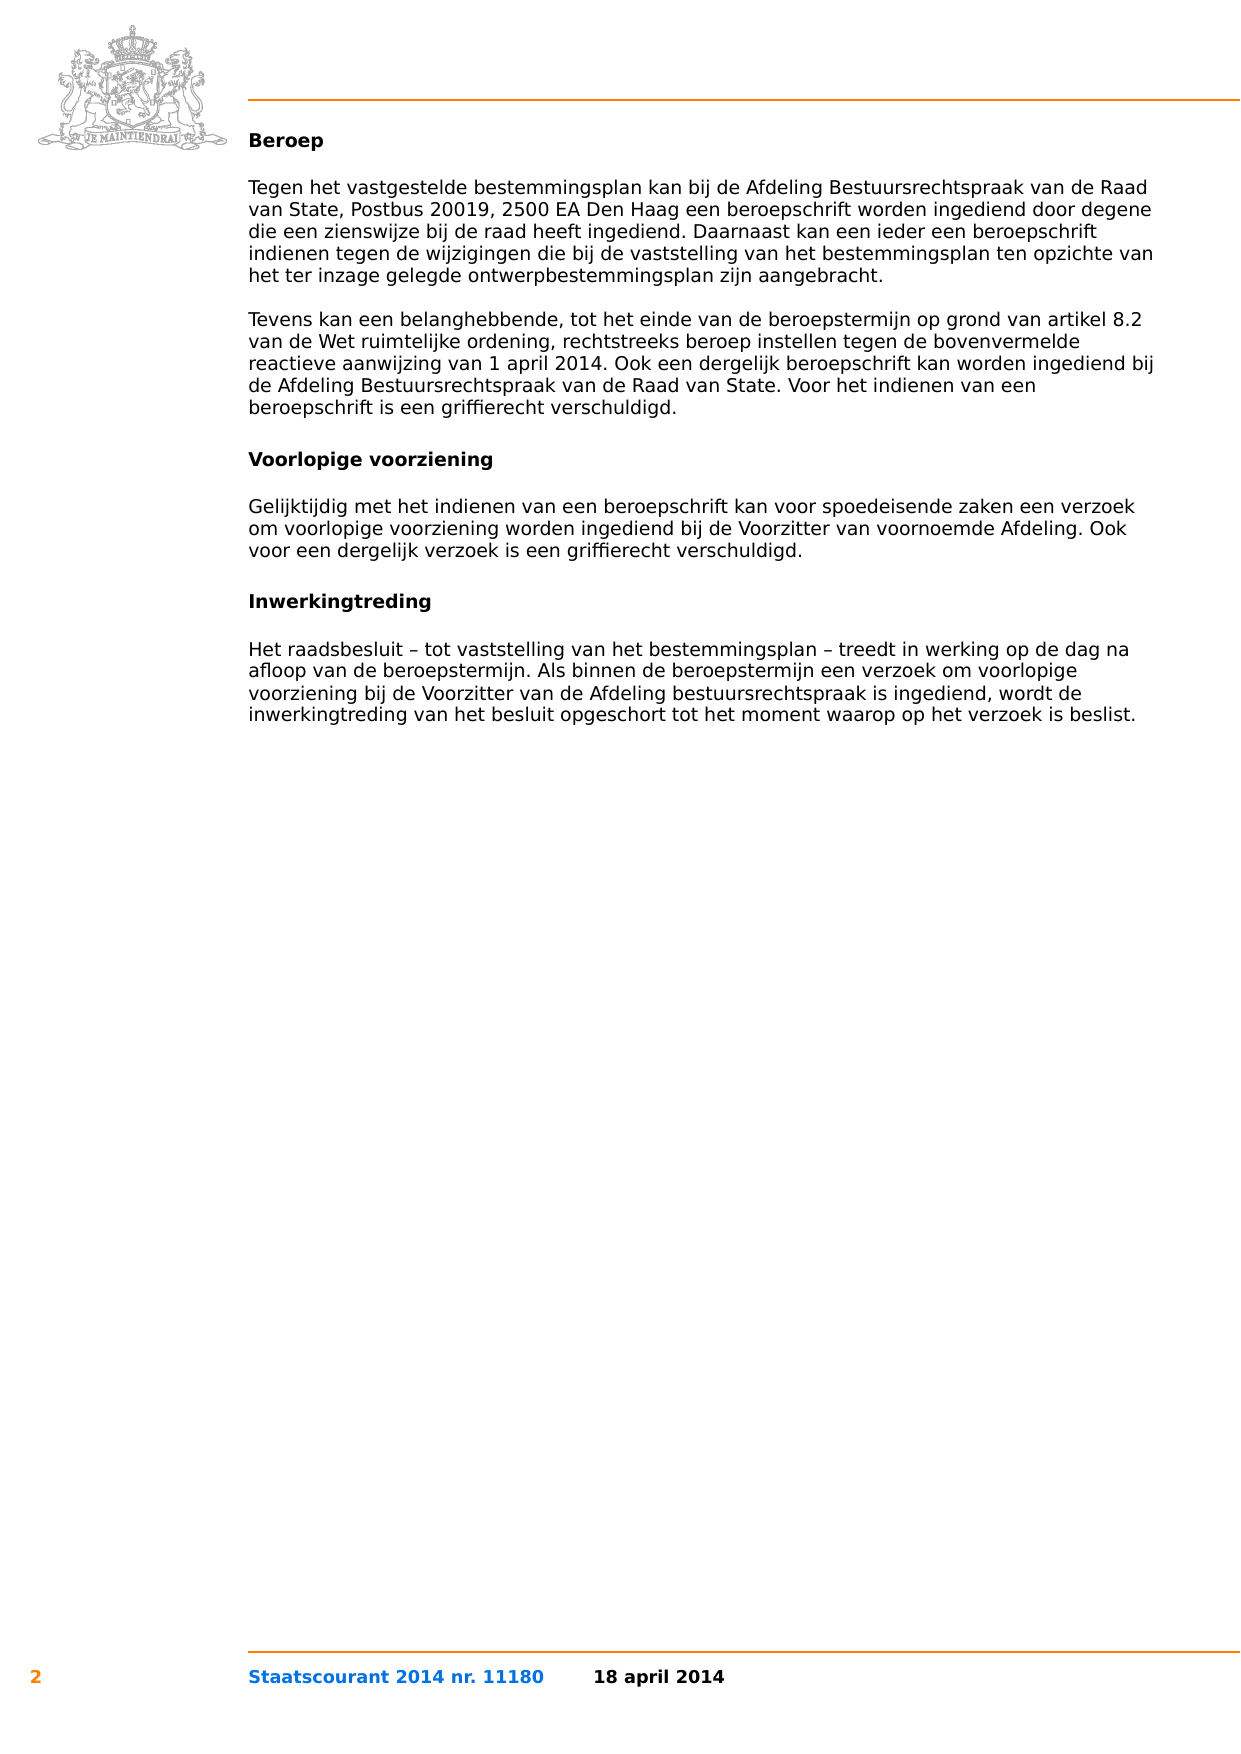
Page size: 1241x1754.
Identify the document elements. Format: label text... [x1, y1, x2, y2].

text Tevens kan een belanghebbende, tot het einde van de beroepstermijn op grond van artikel 8.2 van de Wet ruimtelijke ordening, rechtstreeks beroep instellen tegen de bovenvermelde reactieve aanwijzing van 1 april 2014. Ook een dergelijk beroepschrift kan worden ingediend bij de Afdeling Bestuursrechtspraak van de Raad van State. Voor het indienen van een beroepschrift is een griffierecht verschuldigd. [248, 309, 1163, 418]
picture [38, 25, 227, 150]
text Tegen het vastgestelde bestemmingsplan kan bij de Afdeling Bestuursrechtspraak van de Raad van State, Postbus 20019, 2500 EA Den Haag een beroepschrift worden ingediend door degene die een zienswijze bij de raad heeft ingediend. Daarnaast kan een ieder een beroepschrift indienen tegen de wijzigingen die bij de vaststelling van het bestemmingsplan ten opzichte van het ter inzage gelegde ontwerpbestemmingsplan zijn aangebracht. [248, 177, 1163, 287]
subtitle Inwerkingtreding [248, 591, 1163, 613]
subtitle Beroep [248, 130, 1163, 152]
subtitle Voorlopige voorziening [248, 448, 1163, 471]
text Gelijktijdig met het indienen van een beroepschrift kan voor spoedeisende zaken een verzoek om voorlopige voorziening worden ingediend bij de Voorzitter van voornoemde Afdeling. Ook voor een dergelijk verzoek is een griffierecht verschuldigd. [248, 496, 1163, 561]
text Het raadsbesluit – tot vaststelling van het bestemmingsplan – treedt in werking op de dag na afloop van de beroepstermijn. Als binnen de beroepstermijn een verzoek om voorlopige voorziening bij de Voorzitter van de Afdeling bestuursrechtspraak is ingediend, wordt de inwerkingtreding van het besluit opgeschort tot het moment waarop op het verzoek is beslist. [248, 638, 1163, 726]
